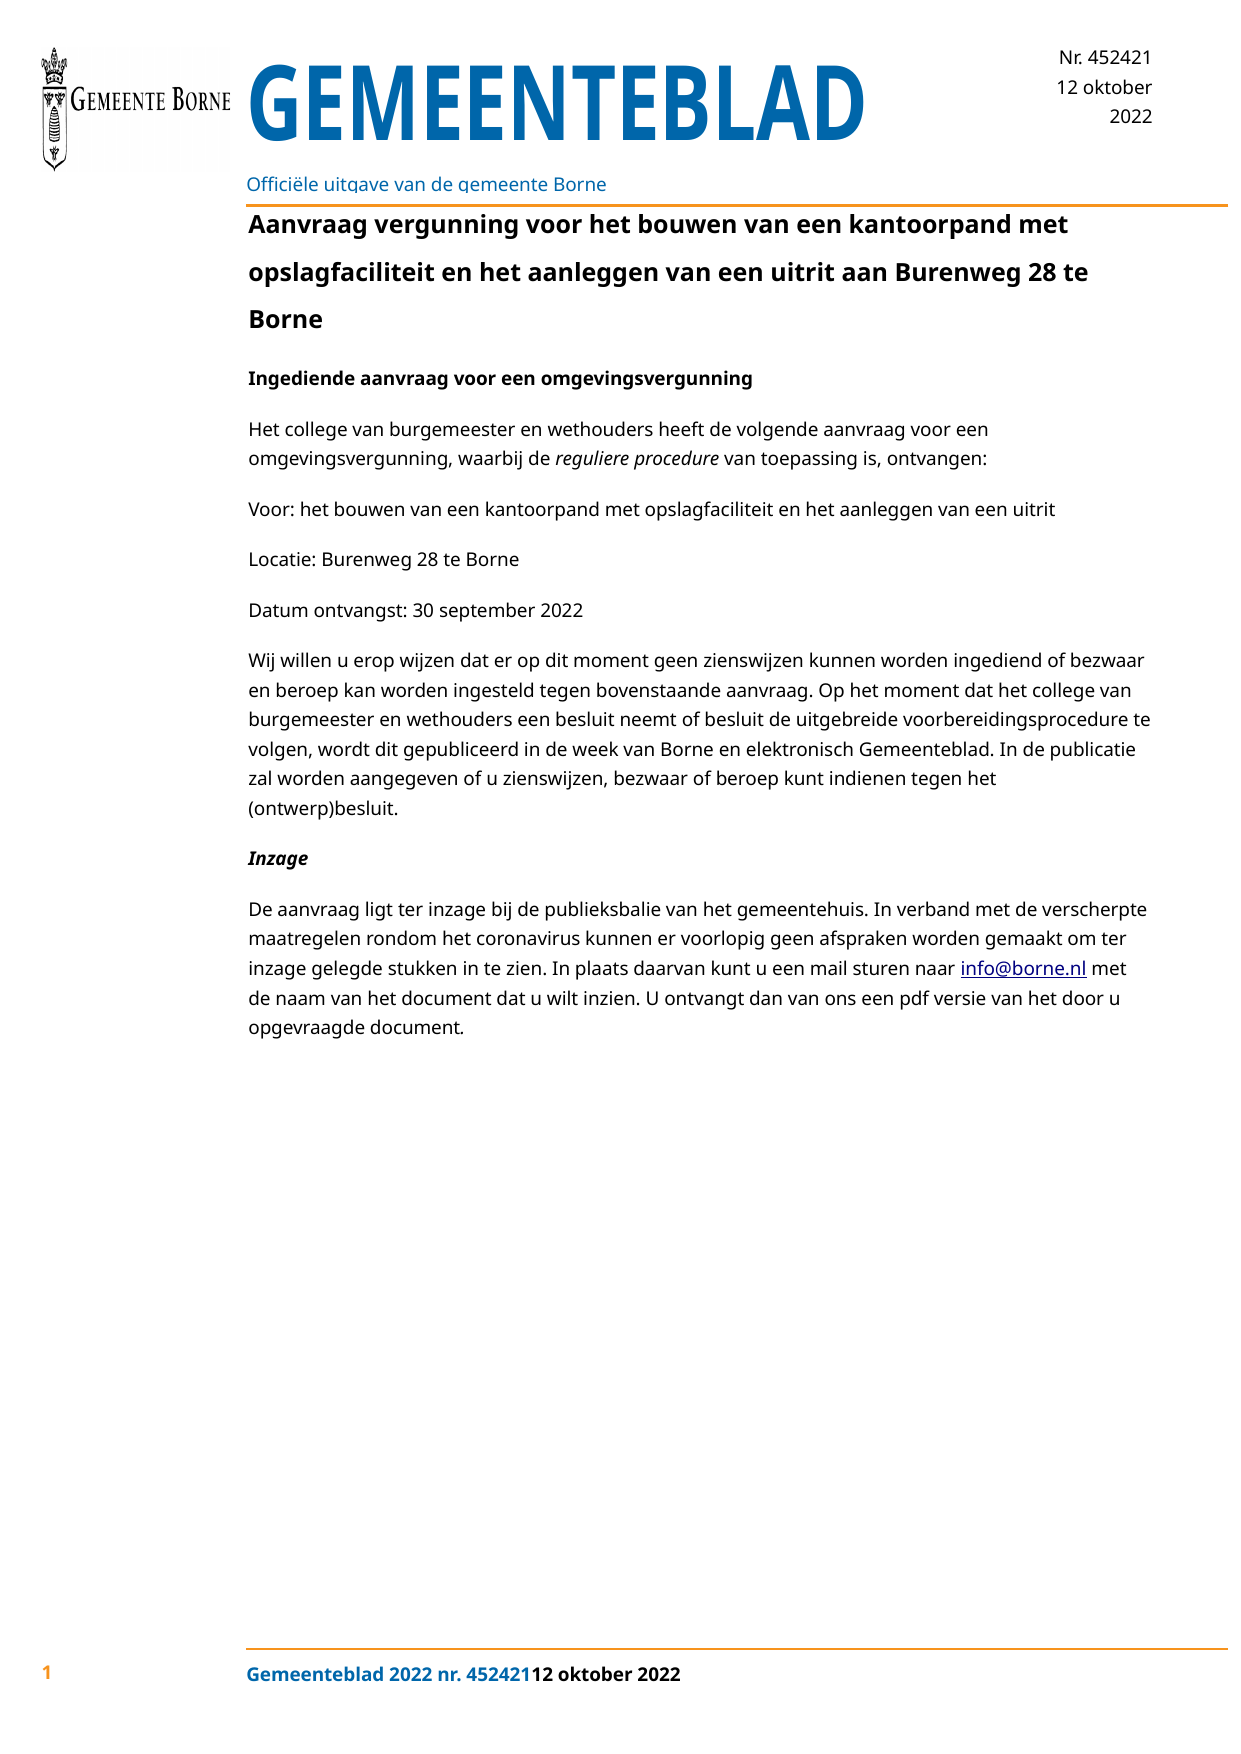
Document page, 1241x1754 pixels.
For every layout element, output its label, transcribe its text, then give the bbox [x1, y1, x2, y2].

text Ingediende aanvraag voor een omgevingsvergunning [248, 366, 1152, 391]
text Het college van burgemeester en wethouders heeft de volgende aanvraag voor een omgevingsvergunning, waarbij de reguliere procedure van toepassing is, ontvangen: [248, 416, 1152, 471]
text Datum ontvangst: 30 september 2022 [248, 597, 1152, 622]
picture [41, 47, 231, 172]
text De aanvraag ligt ter inzage bij de publieksbalie van het gemeentehuis. In verband met de verscherpte maatregelen rondom het coronavirus kunnen er voorlopig geen afspraken worden gemaakt om ter inzage gelegde stukken in te zien. In plaats daarvan kunt u een mail sturen naar info@borne.nl met de naam van het document dat u wilt inzien. U ontvangt dan van ons een pdf versie van het door u opgevraagde document. [248, 896, 1152, 1040]
text Wij willen u erop wijzen dat er op dit moment geen zienswijzen kunnen worden ingediend of bezwaar en beroep kan worden ingesteld tegen bovenstaande aanvraag. Op het moment dat het college van burgemeester en wethouders een besluit neemt of besluit de uitgebreide voorbereidingsprocedure te volgen, wordt dit gepubliceerd in de week van Borne en elektronisch Gemeenteblad. In de publicatie zal worden aangegeven of u zienswijzen, bezwaar of beroep kunt indienen tegen het (ontwerp)besluit. [248, 647, 1152, 821]
text Voor: het bouwen van een kantoorpand met opslagfaciliteit en het aanleggen van een uitrit [248, 496, 1152, 522]
text Aanvraag vergunning voor het bouwen van een kantoorpand met opslagfaciliteit en het aanleggen van een uitrit aan Burenweg 28 te Borne [248, 207, 1152, 336]
text Locatie: Burenweg 28 te Borne [248, 546, 1152, 572]
text Inzage [248, 846, 1152, 871]
